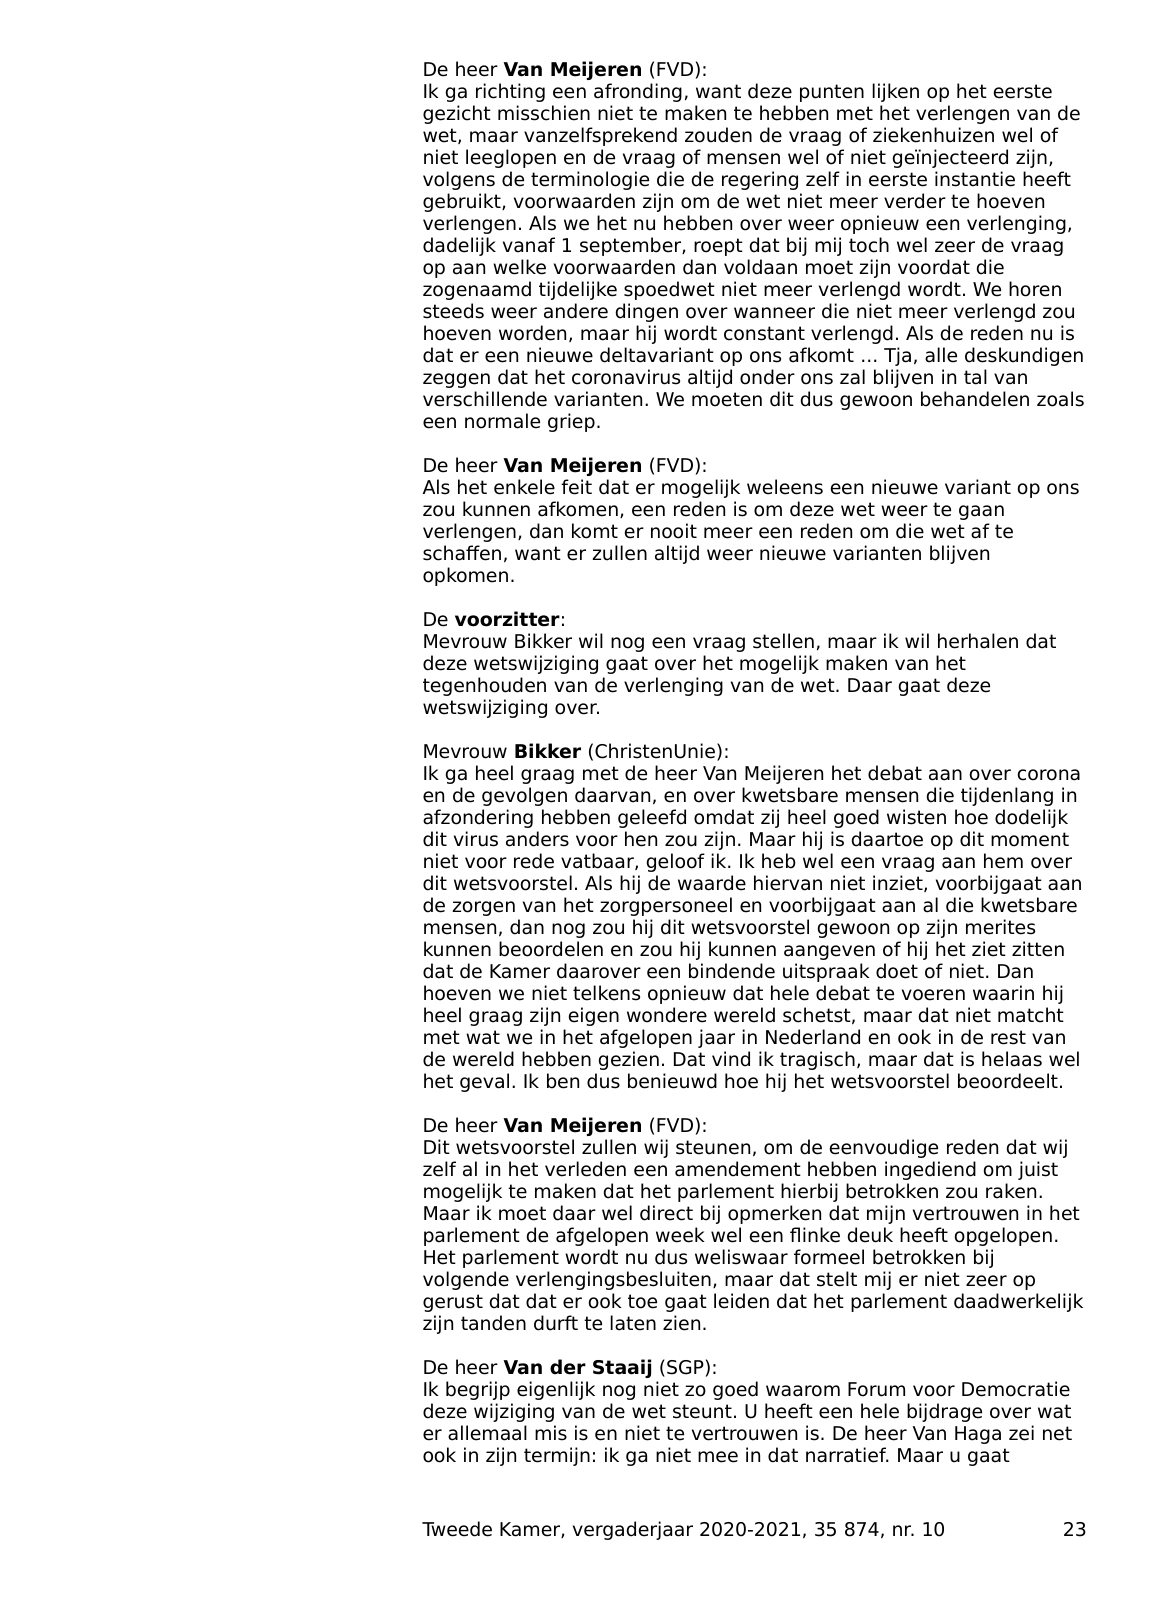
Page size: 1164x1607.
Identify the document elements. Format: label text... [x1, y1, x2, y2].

text De heer Van Meijeren (FVD): [422, 455, 1087, 477]
text Als het enkele feit dat er mogelijk weleens een nieuwe variant op ons zou kunnen afkomen, een reden is om deze wet weer te gaan verlengen, dan komt er nooit meer een reden om die wet af te schaffen, want er zullen altijd weer nieuwe varianten blijven opkomen. [422, 477, 1087, 587]
text Mevrouw Bikker (ChristenUnie): [422, 741, 1087, 763]
text Ik ga richting een afronding, want deze punten lijken op het eerste gezicht misschien niet te maken te hebben met het verlengen van de wet, maar vanzelfsprekend zouden de vraag of ziekenhuizen wel of niet leeglopen en de vraag of mensen wel of niet geïnjecteerd zijn, volgens de terminologie die de regering zelf in eerste instantie heeft gebruikt, voorwaarden zijn om de wet niet meer verder te hoeven verlengen. Als we het nu hebben over weer opnieuw een verlenging, dadelijk vanaf 1 september, roept dat bij mij toch wel zeer de vraag op aan welke voorwaarden dan voldaan moet zijn voordat die zogenaamd tijdelijke spoedwet niet meer verlengd wordt. We horen steeds weer andere dingen over wanneer die niet meer verlengd zou hoeven worden, maar hij wordt constant verlengd. Als de reden nu is dat er een nieuwe deltavariant op ons afkomt ... Tja, alle deskundigen zeggen dat het coronavirus altijd onder ons zal blijven in tal van verschillende varianten. We moeten dit dus gewoon behandelen zoals een normale griep. [422, 81, 1087, 433]
text De voorzitter: [422, 609, 1087, 631]
text Mevrouw Bikker wil nog een vraag stellen, maar ik wil herhalen dat deze wetswijziging gaat over het mogelijk maken van het tegenhouden van de verlenging van de wet. Daar gaat deze wetswijziging over. [422, 631, 1087, 719]
text Ik begrijp eigenlijk nog niet zo goed waarom Forum voor Democratie deze wijziging van de wet steunt. U heeft een hele bijdrage over wat er allemaal mis is en niet te vertrouwen is. De heer Van Haga zei net ook in zijn termijn: ik ga niet mee in dat narratief. Maar u gaat [422, 1379, 1087, 1467]
text De heer Van Meijeren (FVD): [422, 1115, 1087, 1137]
text Dit wetsvoorstel zullen wij steunen, om de eenvoudige reden dat wij zelf al in het verleden een amendement hebben ingediend om juist mogelijk te maken dat het parlement hierbij betrokken zou raken. Maar ik moet daar wel direct bij opmerken dat mijn vertrouwen in het parlement de afgelopen week wel een flinke deuk heeft opgelopen. Het parlement wordt nu dus weliswaar formeel betrokken bij volgende verlengingsbesluiten, maar dat stelt mij er niet zeer op gerust dat dat er ook toe gaat leiden dat het parlement daadwerkelijk zijn tanden durft te laten zien. [422, 1137, 1087, 1335]
text De heer Van der Staaij (SGP): [422, 1357, 1087, 1379]
text De heer Van Meijeren (FVD): [422, 59, 1087, 81]
text Ik ga heel graag met de heer Van Meijeren het debat aan over corona en de gevolgen daarvan, en over kwetsbare mensen die tijdenlang in afzondering hebben geleefd omdat zij heel goed wisten hoe dodelijk dit virus anders voor hen zou zijn. Maar hij is daartoe op dit moment niet voor rede vatbaar, geloof ik. Ik heb wel een vraag aan hem over dit wetsvoorstel. Als hij de waarde hiervan niet inziet, voorbijgaat aan de zorgen van het zorgpersoneel en voorbijgaat aan al die kwetsbare mensen, dan nog zou hij dit wetsvoorstel gewoon op zijn merites kunnen beoordelen en zou hij kunnen aangeven of hij het ziet zitten dat de Kamer daarover een bindende uitspraak doet of niet. Dan hoeven we niet telkens opnieuw dat hele debat te voeren waarin hij heel graag zijn eigen wondere wereld schetst, maar dat niet matcht met wat we in het afgelopen jaar in Nederland en ook in de rest van de wereld hebben gezien. Dat vind ik tragisch, maar dat is helaas wel het geval. Ik ben dus benieuwd hoe hij het wetsvoorstel beoordeelt. [422, 763, 1087, 1093]
